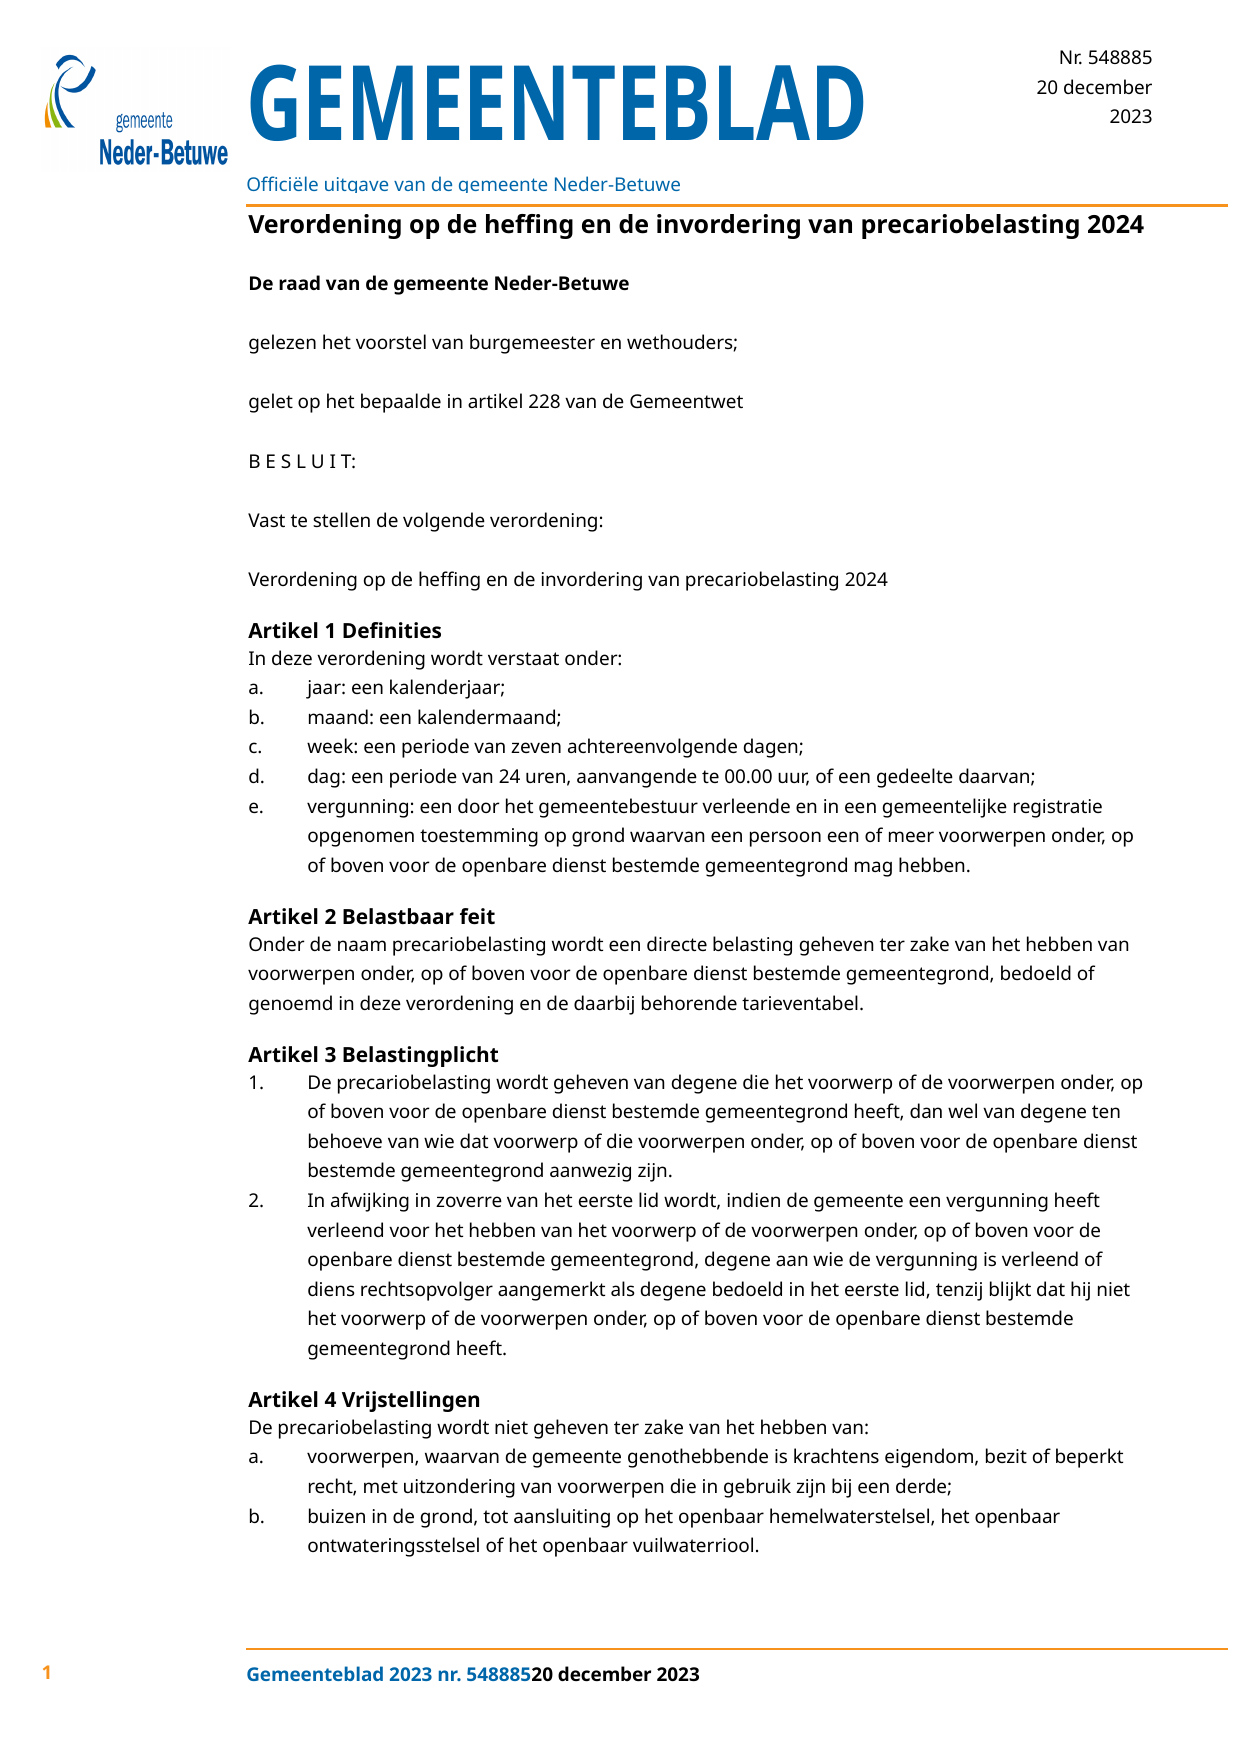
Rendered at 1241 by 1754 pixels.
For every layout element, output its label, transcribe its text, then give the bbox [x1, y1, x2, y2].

text B E S L U I T: [248, 448, 1152, 473]
list De precariobelasting wordt geheven van degene die het voorwerp of de voorwerpen onder, op of boven voor de openbare dienst bestemde gemeentegrond heeft, dan wel van degene ten behoeve van wie dat voorwerp of die voorwerpen onder, op of boven voor de openbare dienst bestemde gemeentegrond aanwezig zijn. [248, 1069, 1152, 1183]
text Verordening op de heffing en de invordering van precariobelasting 2024 [248, 566, 1152, 592]
text In deze verordening wordt verstaat onder: [248, 645, 1152, 671]
text De raad van de gemeente Neder-Betuwe [248, 270, 1152, 296]
list vergunning: een door het gemeentebestuur verleende en in een gemeentelijke registratie opgenomen toestemming op grond waarvan een persoon een of meer voorwerpen onder, op of boven voor de openbare dienst bestemde gemeentegrond mag hebben. [248, 793, 1152, 878]
text gelezen het voorstel van burgemeester en wethouders; [248, 329, 1152, 355]
text Artikel 2 Belastbaar feit [248, 902, 1152, 931]
list jaar: een kalenderjaar; [248, 674, 1152, 700]
list week: een periode van zeven achtereenvolgende dagen; [248, 734, 1152, 759]
list In afwijking in zoverre van het eerste lid wordt, indien de gemeente een vergunning heeft verleend voor het hebben van het voorwerp of de voorwerpen onder, op of boven voor de openbare dienst bestemde gemeentegrond, degene aan wie de vergunning is verleend of diens rechtsopvolger aangemerkt als degene bedoeld in het eerste lid, tenzij blijkt dat hij niet het voorwerp of de voorwerpen onder, op of boven voor de openbare dienst bestemde gemeentegrond heeft. [248, 1187, 1152, 1361]
list voorwerpen, waarvan de gemeente genothebbende is krachtens eigendom, bezit of beperkt recht, met uitzondering van voorwerpen die in gebruik zijn bij een derde; [248, 1444, 1152, 1499]
text gelet op het bepaalde in artikel 228 van de Gemeentwet [248, 389, 1152, 414]
list dag: een periode van 24 uren, aanvangende te 00.00 uur, of een gedeelte daarvan; [248, 763, 1152, 789]
text Verordening op de heffing en de invordering van precariobelasting 2024 [248, 207, 1152, 241]
text Onder de naam precariobelasting wordt een directe belasting geheven ter zake van het hebben van voorwerpen onder, op of boven voor de openbare dienst bestemde gemeentegrond, bedoeld of genoemd in deze verordening en de daarbij behorende tarieventabel. [248, 931, 1152, 1016]
text De precariobelasting wordt niet geheven ter zake van het hebben van: [248, 1414, 1152, 1440]
text Artikel 3 Belastingplicht [248, 1041, 1152, 1069]
text Vast te stellen de volgende verordening: [248, 507, 1152, 533]
picture [41, 47, 231, 172]
text Artikel 1 Definities [248, 617, 1152, 645]
text Artikel 4 Vrijstellingen [248, 1386, 1152, 1414]
list maand: een kalendermaand; [248, 704, 1152, 730]
list buizen in de grond, tot aansluiting op het openbaar hemelwaterstelsel, het openbaar ontwateringsstelsel of het openbaar vuilwaterriool. [248, 1503, 1152, 1558]
